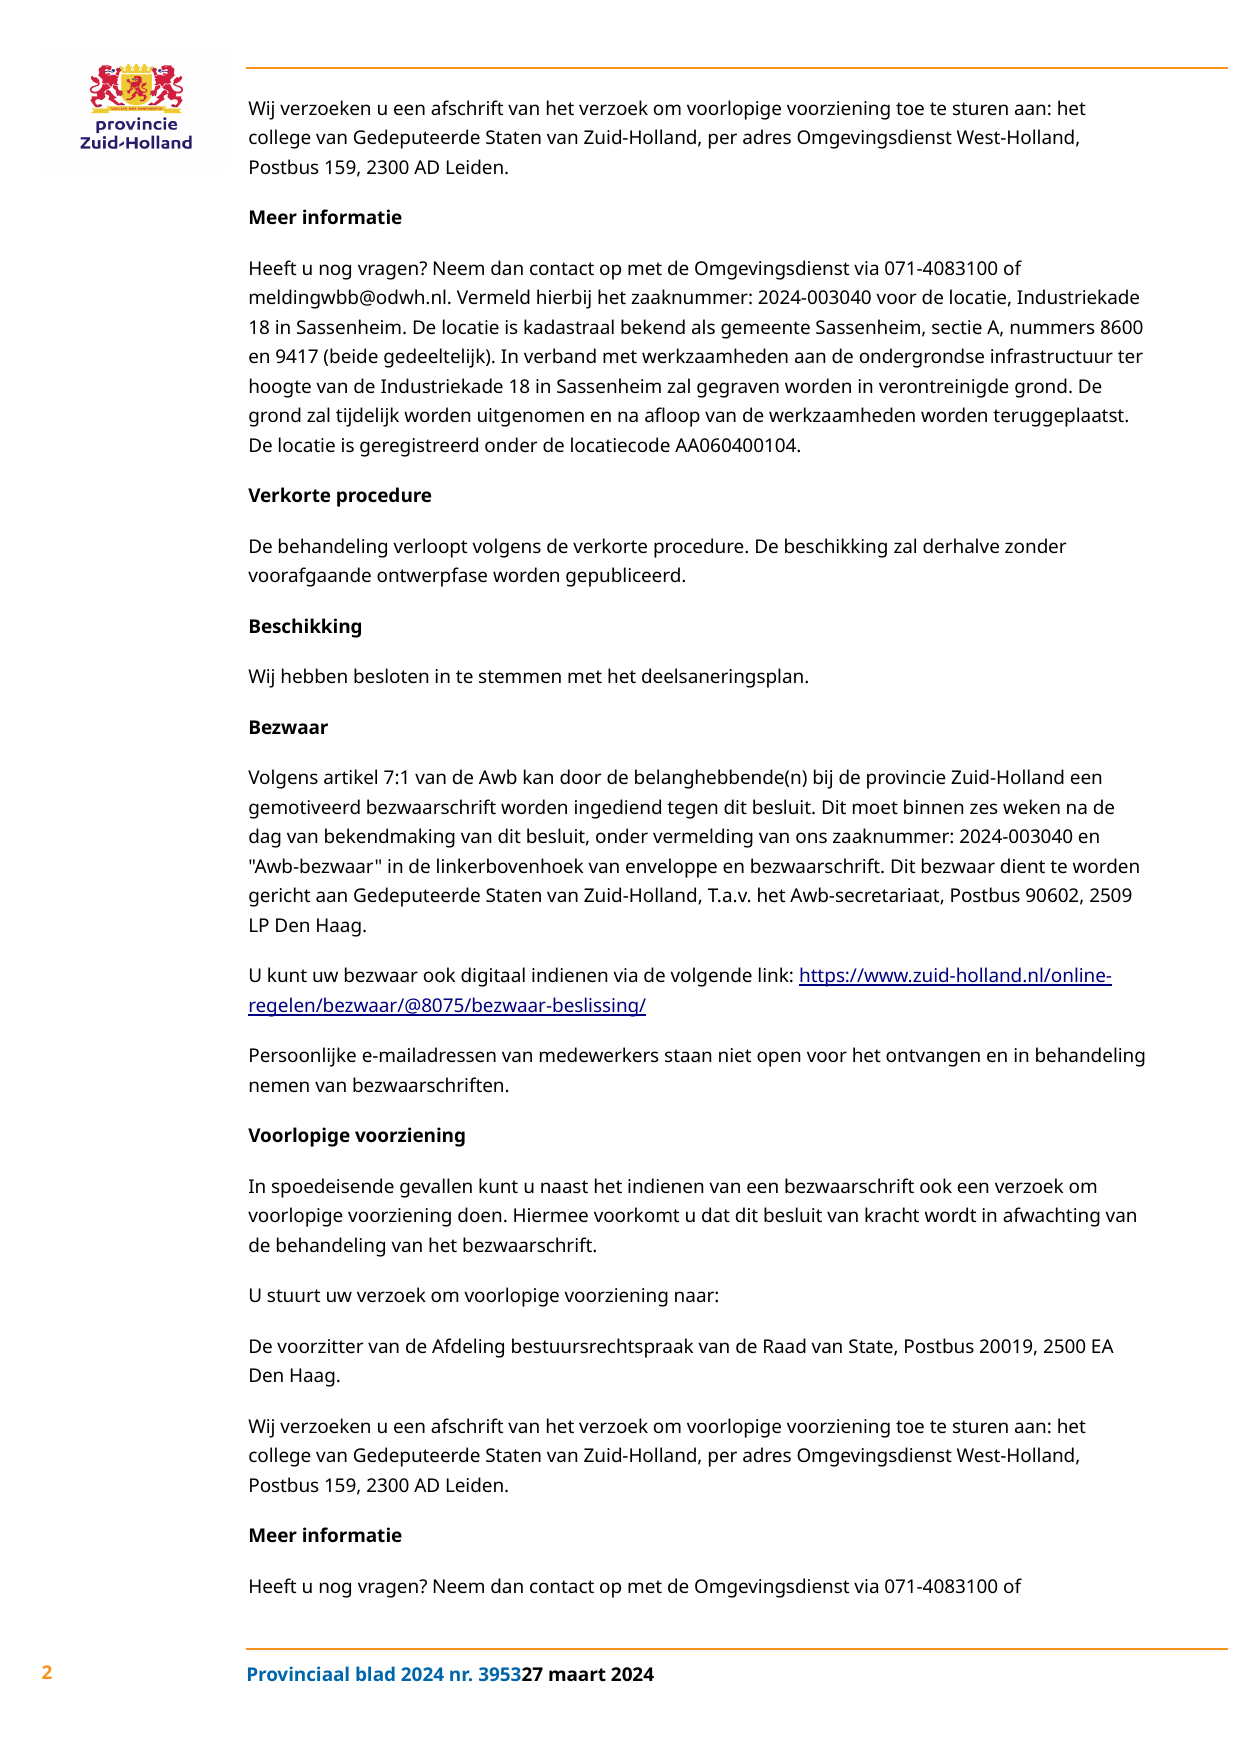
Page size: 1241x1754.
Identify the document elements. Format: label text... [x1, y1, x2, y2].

text Heeft u nog vragen? Neem dan contact op met de Omgevingsdienst via 071-4083100 of [248, 1573, 1152, 1599]
text Wij verzoeken u een afschrift van het verzoek om voorlopige voorziening toe te sturen aan: het college van Gedeputeerde Staten van Zuid-Holland, per adres Omgevingsdienst West-Holland, Postbus 159, 2300 AD Leiden. [248, 95, 1152, 180]
picture [41, 47, 231, 172]
text In spoedeisende gevallen kunt u naast het indienen van een bezwaarschrift ook een verzoek om voorlopige voorziening doen. Hiermee voorkomt u dat dit besluit van kracht wordt in afwachting van de behandeling van het bezwaarschrift. [248, 1173, 1152, 1258]
text U kunt uw bezwaar ook digitaal indienen via de volgende link: https://www.zuid-holland.nl/online-regelen/bezwaar/@8075/bezwaar-beslissing/ [248, 963, 1152, 1018]
text Heeft u nog vragen? Neem dan contact op met de Omgevingsdienst via 071-4083100 of meldingwbb@odwh.nl. Vermeld hierbij het zaaknummer: 2024-003040 voor de locatie, Industriekade 18 in Sassenheim. De locatie is kadastraal bekend als gemeente Sassenheim, sectie A, nummers 8600 en 9417 (beide gedeeltelijk). In verband met werkzaamheden aan de ondergrondse infrastructuur ter hoogte van de Industriekade 18 in Sassenheim zal gegraven worden in verontreinigde grond. De grond zal tijdelijk worden uitgenomen en na afloop van de werkzaamheden worden teruggeplaatst. De locatie is geregistreerd onder de locatiecode AA060400104. [248, 255, 1152, 458]
text Persoonlijke e-mailadressen van medewerkers staan niet open voor het ontvangen en in behandeling nemen van bezwaarschriften. [248, 1043, 1152, 1098]
text De behandeling verloopt volgens de verkorte procedure. De beschikking zal derhalve zonder voorafgaande ontwerpfase worden gepubliceerd. [248, 533, 1152, 588]
text Verkorte procedure [248, 483, 1152, 508]
text Wij hebben besloten in te stemmen met het deelsaneringsplan. [248, 663, 1152, 689]
text Bezwaar [248, 714, 1152, 740]
text Volgens artikel 7:1 van de Awb kan door de belanghebbende(n) bij de provincie Zuid-Holland een gemotiveerd bezwaarschrift worden ingediend tegen dit besluit. Dit moet binnen zes weken na de dag van bekendmaking van dit besluit, onder vermelding van ons zaaknummer: 2024-003040 en "Awb-bezwaar" in de linkerbovenhoek van enveloppe en bezwaarschrift. Dit bezwaar dient te worden gericht aan Gedeputeerde Staten van Zuid-Holland, T.a.v. het Awb-secretariaat, Postbus 90602, 2509 LP Den Haag. [248, 764, 1152, 938]
text De voorzitter van de Afdeling bestuursrechtspraak van de Raad van State, Postbus 20019, 2500 EA Den Haag. [248, 1333, 1152, 1388]
text U stuurt uw verzoek om voorlopige voorziening naar: [248, 1283, 1152, 1308]
text Meer informatie [248, 1523, 1152, 1548]
text Wij verzoeken u een afschrift van het verzoek om voorlopige voorziening toe te sturen aan: het college van Gedeputeerde Staten van Zuid-Holland, per adres Omgevingsdienst West-Holland, Postbus 159, 2300 AD Leiden. [248, 1413, 1152, 1498]
text Voorlopige voorziening [248, 1123, 1152, 1148]
text Meer informatie [248, 204, 1152, 230]
text Beschikking [248, 613, 1152, 639]
